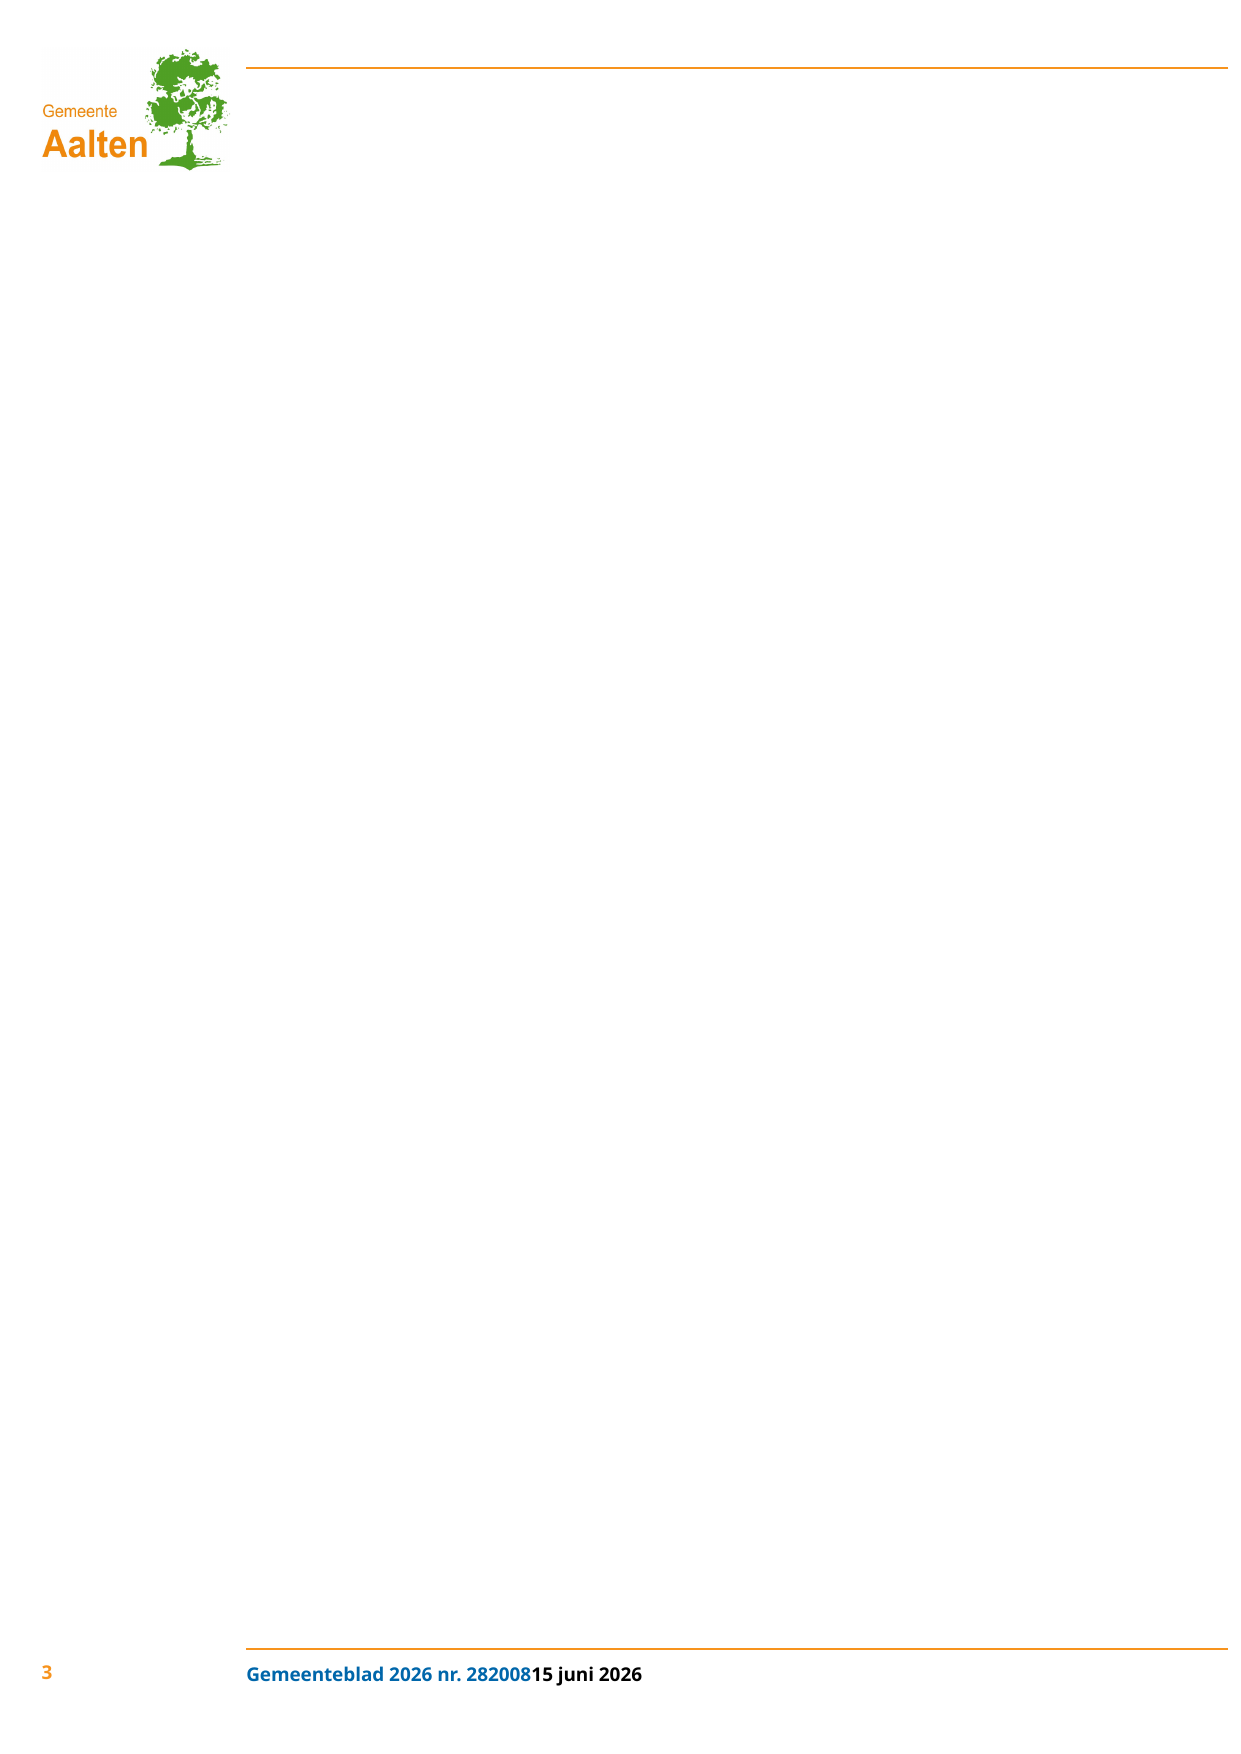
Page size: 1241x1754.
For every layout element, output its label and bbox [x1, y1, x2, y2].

picture [41, 47, 231, 172]
